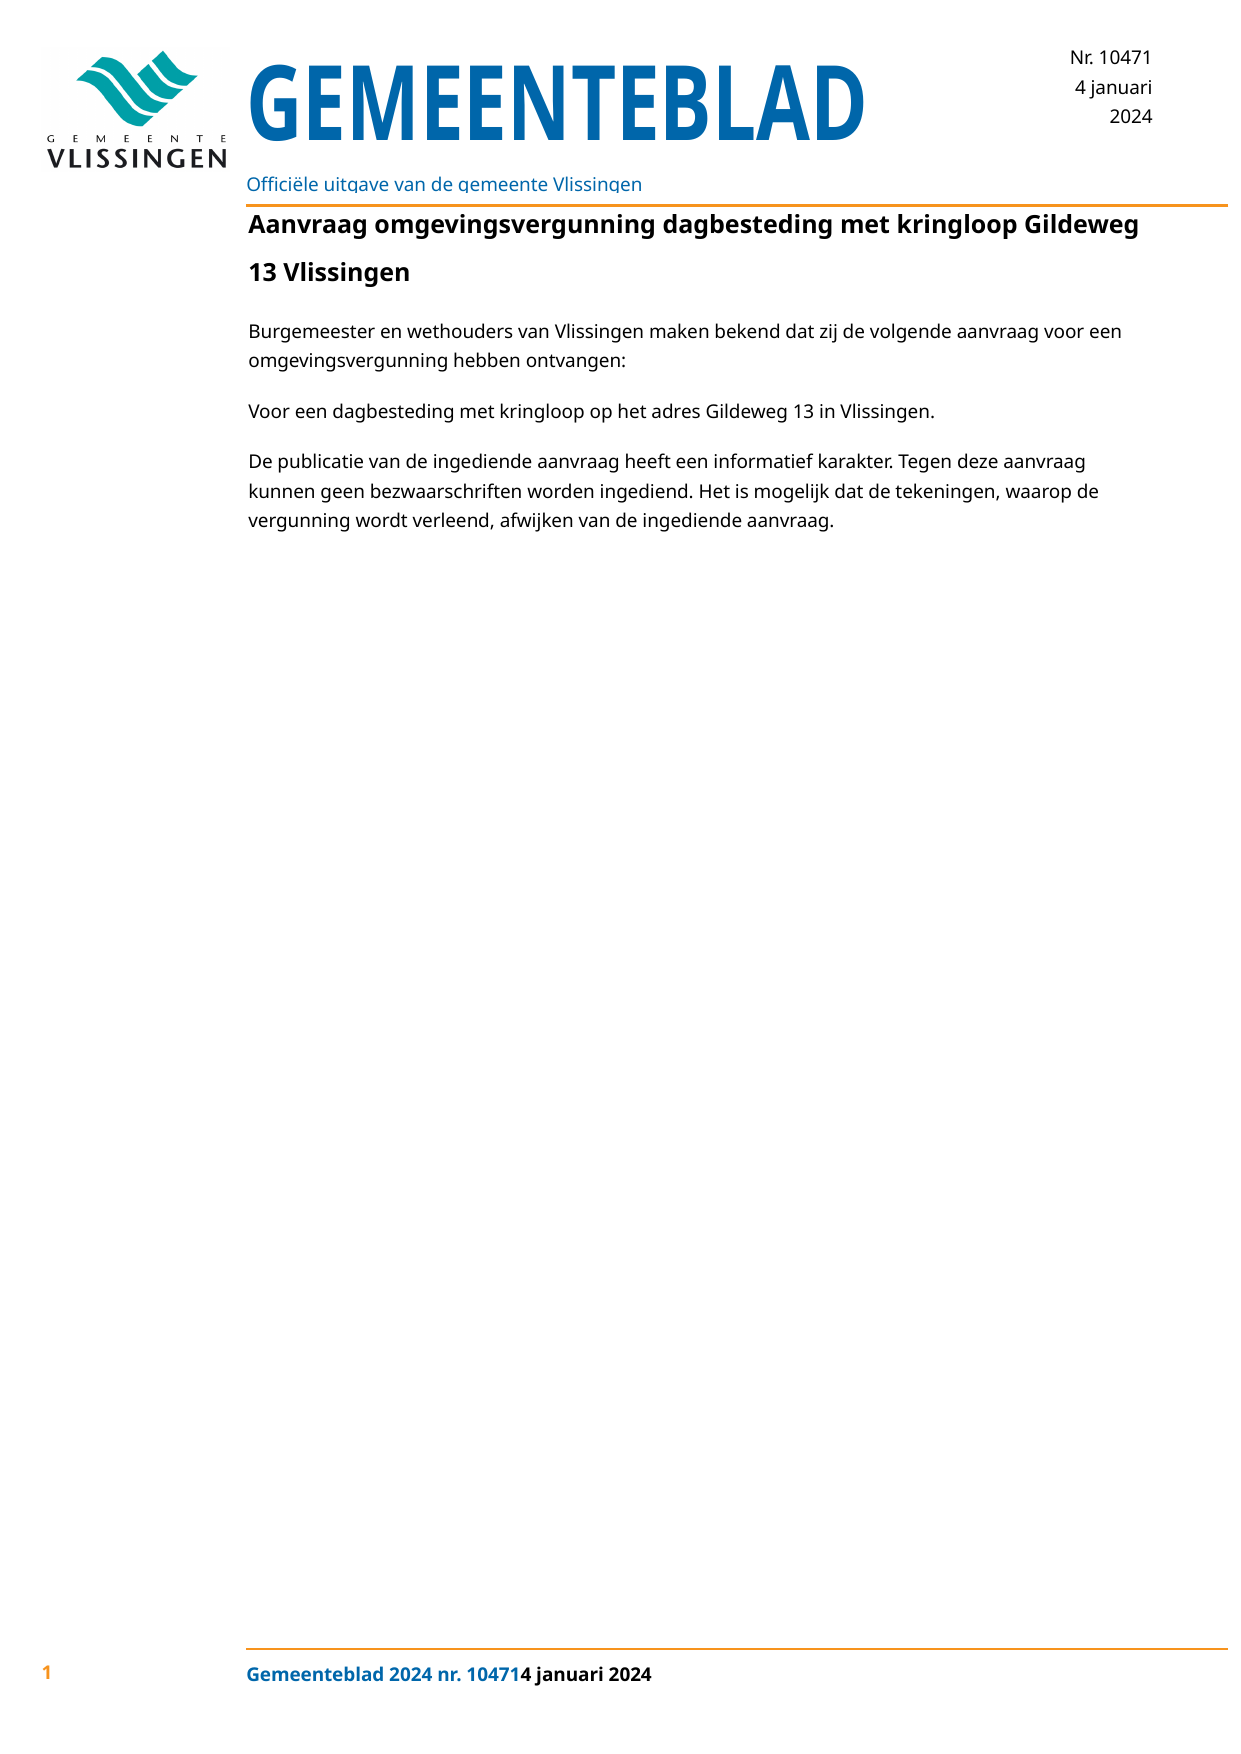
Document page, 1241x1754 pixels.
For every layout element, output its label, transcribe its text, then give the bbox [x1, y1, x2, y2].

text Burgemeester en wethouders van Vlissingen maken bekend dat zij de volgende aanvraag voor een omgevingsvergunning hebben ontvangen: [248, 318, 1152, 373]
text Voor een dagbesteding met kringloop op het adres Gildeweg 13 in Vlissingen. [248, 398, 1152, 424]
text Aanvraag omgevingsvergunning dagbesteding met kringloop Gildeweg 13 Vlissingen [248, 207, 1152, 288]
text De publicatie van de ingediende aanvraag heeft een informatief karakter. Tegen deze aanvraag kunnen geen bezwaarschriften worden ingediend. Het is mogelijk dat de tekeningen, waarop de vergunning wordt verleend, afwijken van de ingediende aanvraag. [248, 448, 1152, 533]
picture [41, 47, 231, 172]
